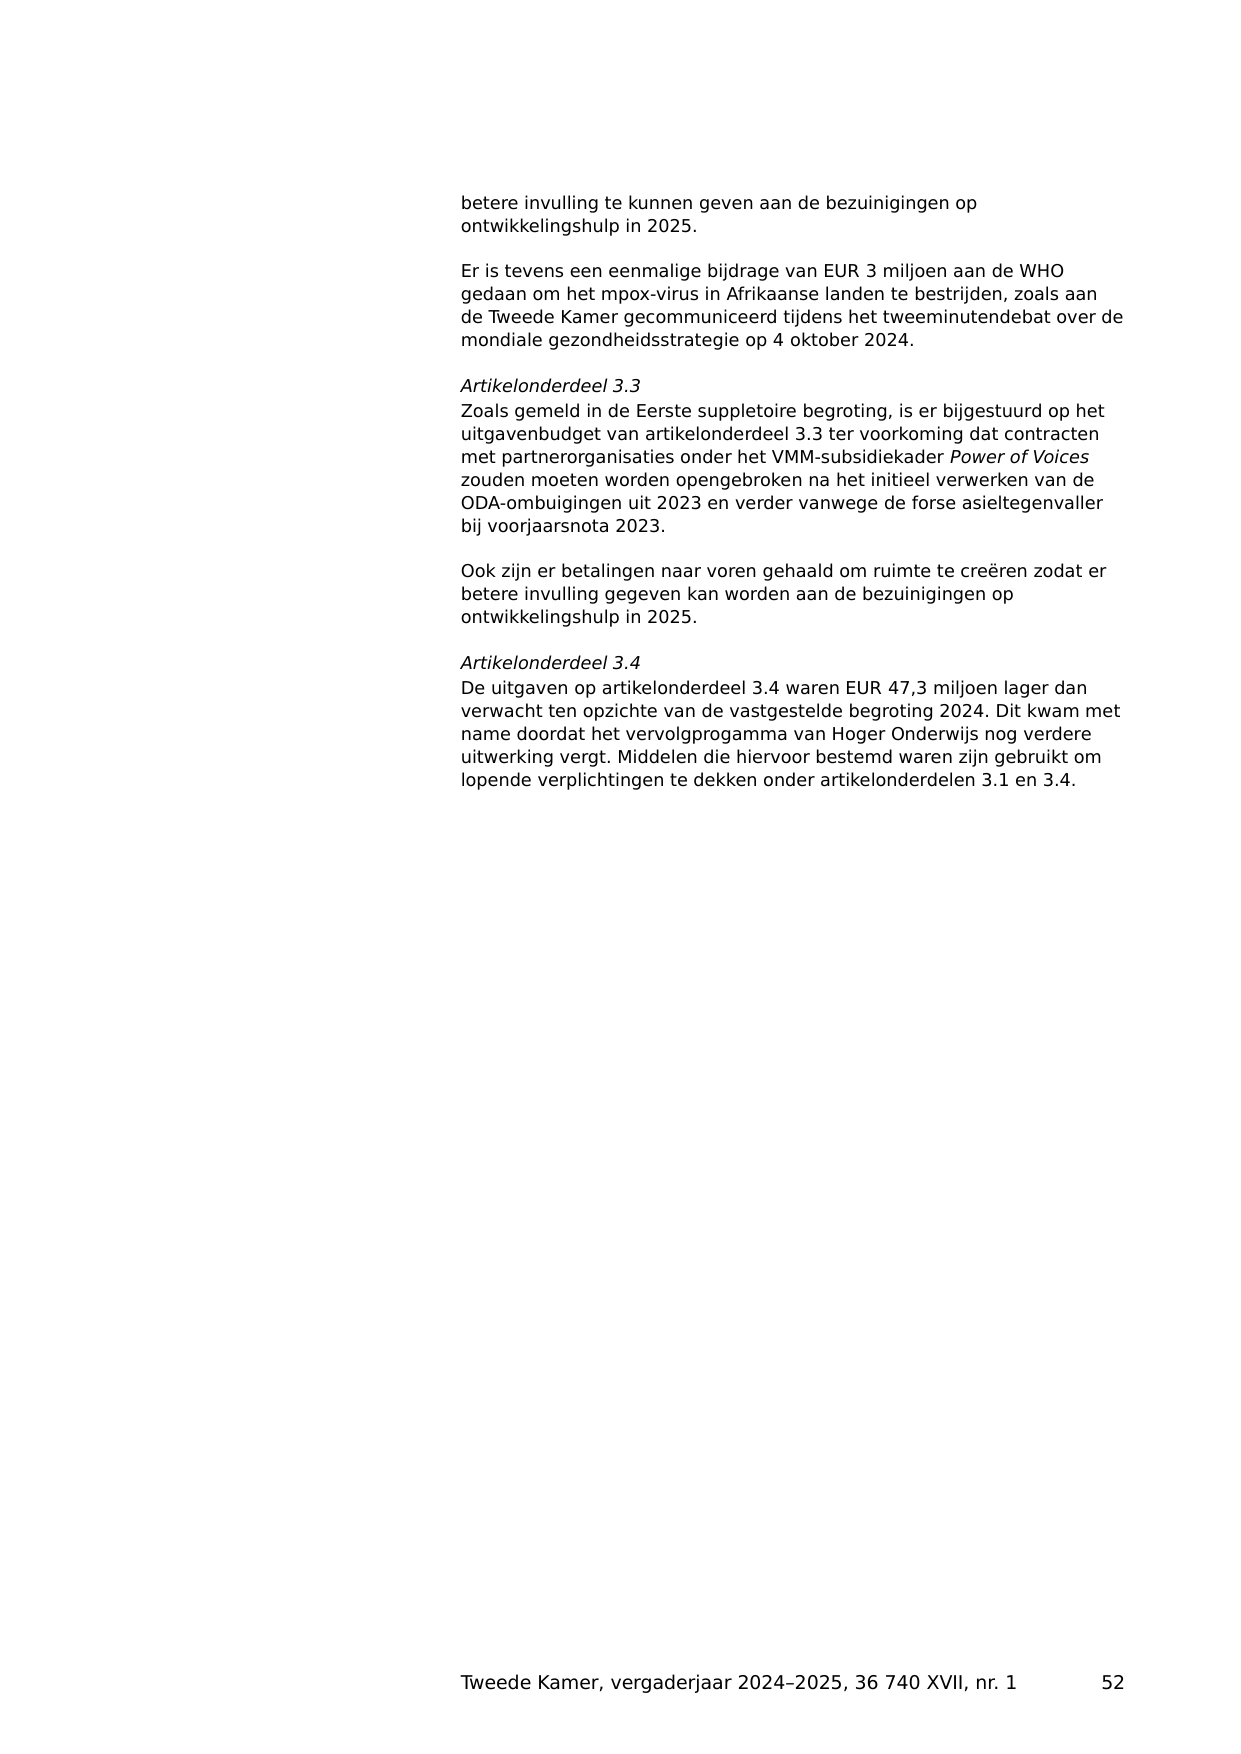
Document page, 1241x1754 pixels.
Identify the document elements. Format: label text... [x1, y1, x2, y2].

text Artikelonderdeel 3.3 [461, 374, 1125, 397]
text Artikelonderdeel 3.4 [461, 651, 1125, 674]
text betere invulling te kunnen geven aan de bezuinigingen op ontwikkelingshulp in 2025. [461, 191, 1125, 237]
text Er is tevens een eenmalige bĳdrage van EUR 3 miljoen aan de WHO gedaan om het mpox-virus in Afrikaanse landen te bestrĳden, zoals aan de Tweede Kamer gecommuniceerd tĳdens het tweeminutendebat over de mondiale gezondheidsstrategie op 4 oktober 2024. [461, 259, 1125, 351]
text Ook zijn er betalingen naar voren gehaald om ruimte te creëren zodat er betere invulling gegeven kan worden aan de bezuinigingen op ontwikkelingshulp in 2025. [461, 559, 1125, 628]
text Zoals gemeld in de Eerste suppletoire begroting, is er bĳgestuurd op het uitgavenbudget van artikelonderdeel 3.3 ter voorkoming dat contracten met partnerorganisaties onder het VMM-subsidiekader Power of Voices zouden moeten worden opengebroken na het initieel verwerken van de ODA-ombuigingen uit 2023 en verder vanwege de forse asieltegenvaller bĳ voorjaarsnota 2023. [461, 399, 1125, 537]
text De uitgaven op artikelonderdeel 3.4 waren EUR 47,3 miljoen lager dan verwacht ten opzichte van de vastgestelde begroting 2024. Dit kwam met name doordat het vervolgprogamma van Hoger Onderwijs nog verdere uitwerking vergt. Middelen die hiervoor bestemd waren zijn gebruikt om lopende verplichtingen te dekken onder artikelonderdelen 3.1 en 3.4. [461, 676, 1125, 791]
